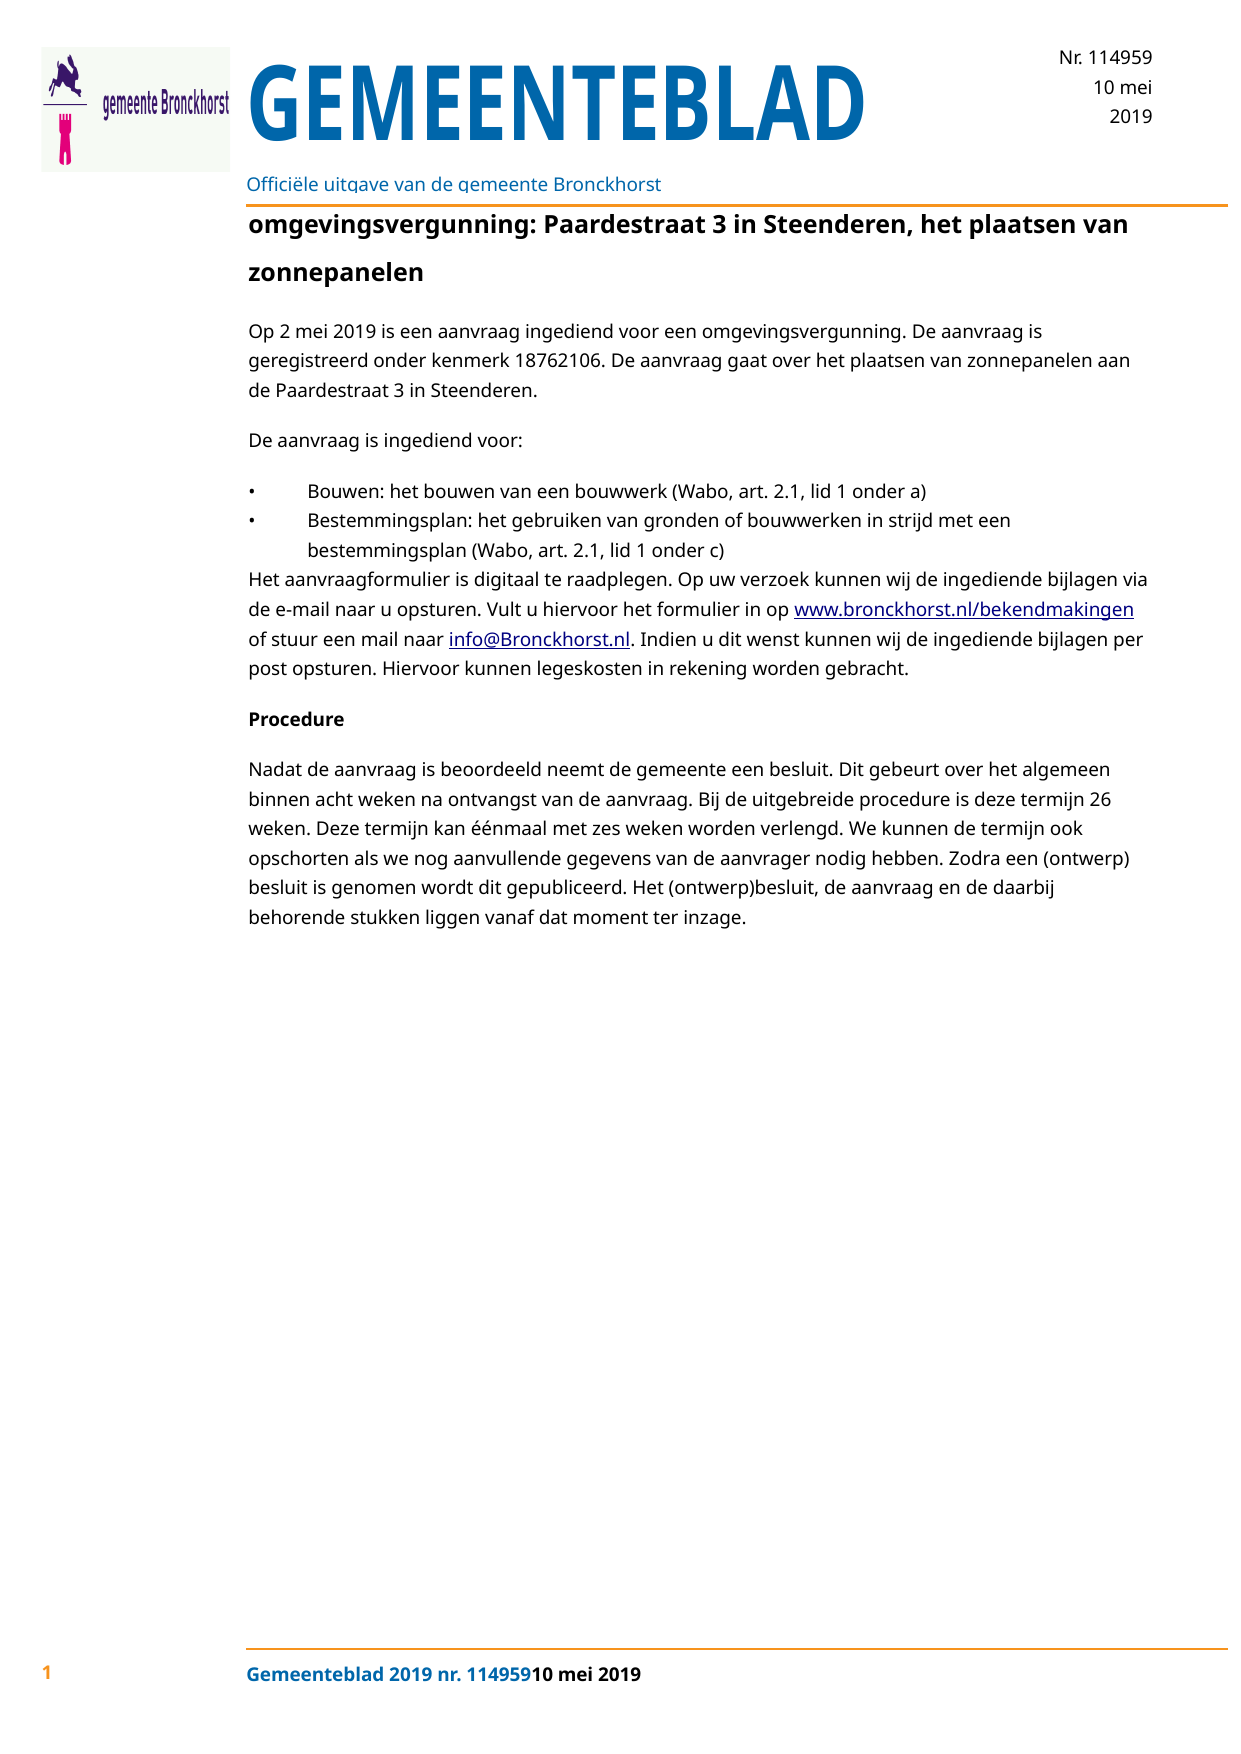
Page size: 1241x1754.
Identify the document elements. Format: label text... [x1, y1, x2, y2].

text Het aanvraagformulier is digitaal te raadplegen. Op uw verzoek kunnen wij de ingediende bijlagen via de e-mail naar u opsturen. Vult u hiervoor het formulier in op www.bronckhorst.nl/bekendmakingen of stuur een mail naar info@Bronckhorst.nl. Indien u dit wenst kunnen wij de ingediende bijlagen per post opsturen. Hiervoor kunnen legeskosten in rekening worden gebracht. [248, 567, 1152, 681]
list Bouwen: het bouwen van een bouwwerk (Wabo, art. 2.1, lid 1 onder a) [248, 478, 1152, 504]
text De aanvraag is ingediend voor: [248, 427, 1152, 453]
text omgevingsvergunning: Paardestraat 3 in Steenderen, het plaatsen van zonnepanelen [248, 207, 1152, 288]
text Procedure [248, 706, 1152, 732]
text Op 2 mei 2019 is een aanvraag ingediend voor een omgevingsvergunning. De aanvraag is geregistreerd onder kenmerk 18762106. De aanvraag gaat over het plaatsen van zonnepanelen aan de Paardestraat 3 in Steenderen. [248, 318, 1152, 403]
list Bestemmingsplan: het gebruiken van gronden of bouwwerken in strijd met een bestemmingsplan (Wabo, art. 2.1, lid 1 onder c) [248, 507, 1152, 563]
text Nadat de aanvraag is beoordeeld neemt de gemeente een besluit. Dit gebeurt over het algemeen binnen acht weken na ontvangst van de aanvraag. Bij de uitgebreide procedure is deze termijn 26 weken. Deze termijn kan éénmaal met zes weken worden verlengd. We kunnen de termijn ook opschorten als we nog aanvullende gegevens van de aanvrager nodig hebben. Zodra een (ontwerp) besluit is genomen wordt dit gepubliceerd. Het (ontwerp)besluit, de aanvraag en de daarbij behorende stukken liggen vanaf dat moment ter inzage. [248, 756, 1152, 930]
picture [41, 47, 231, 172]
